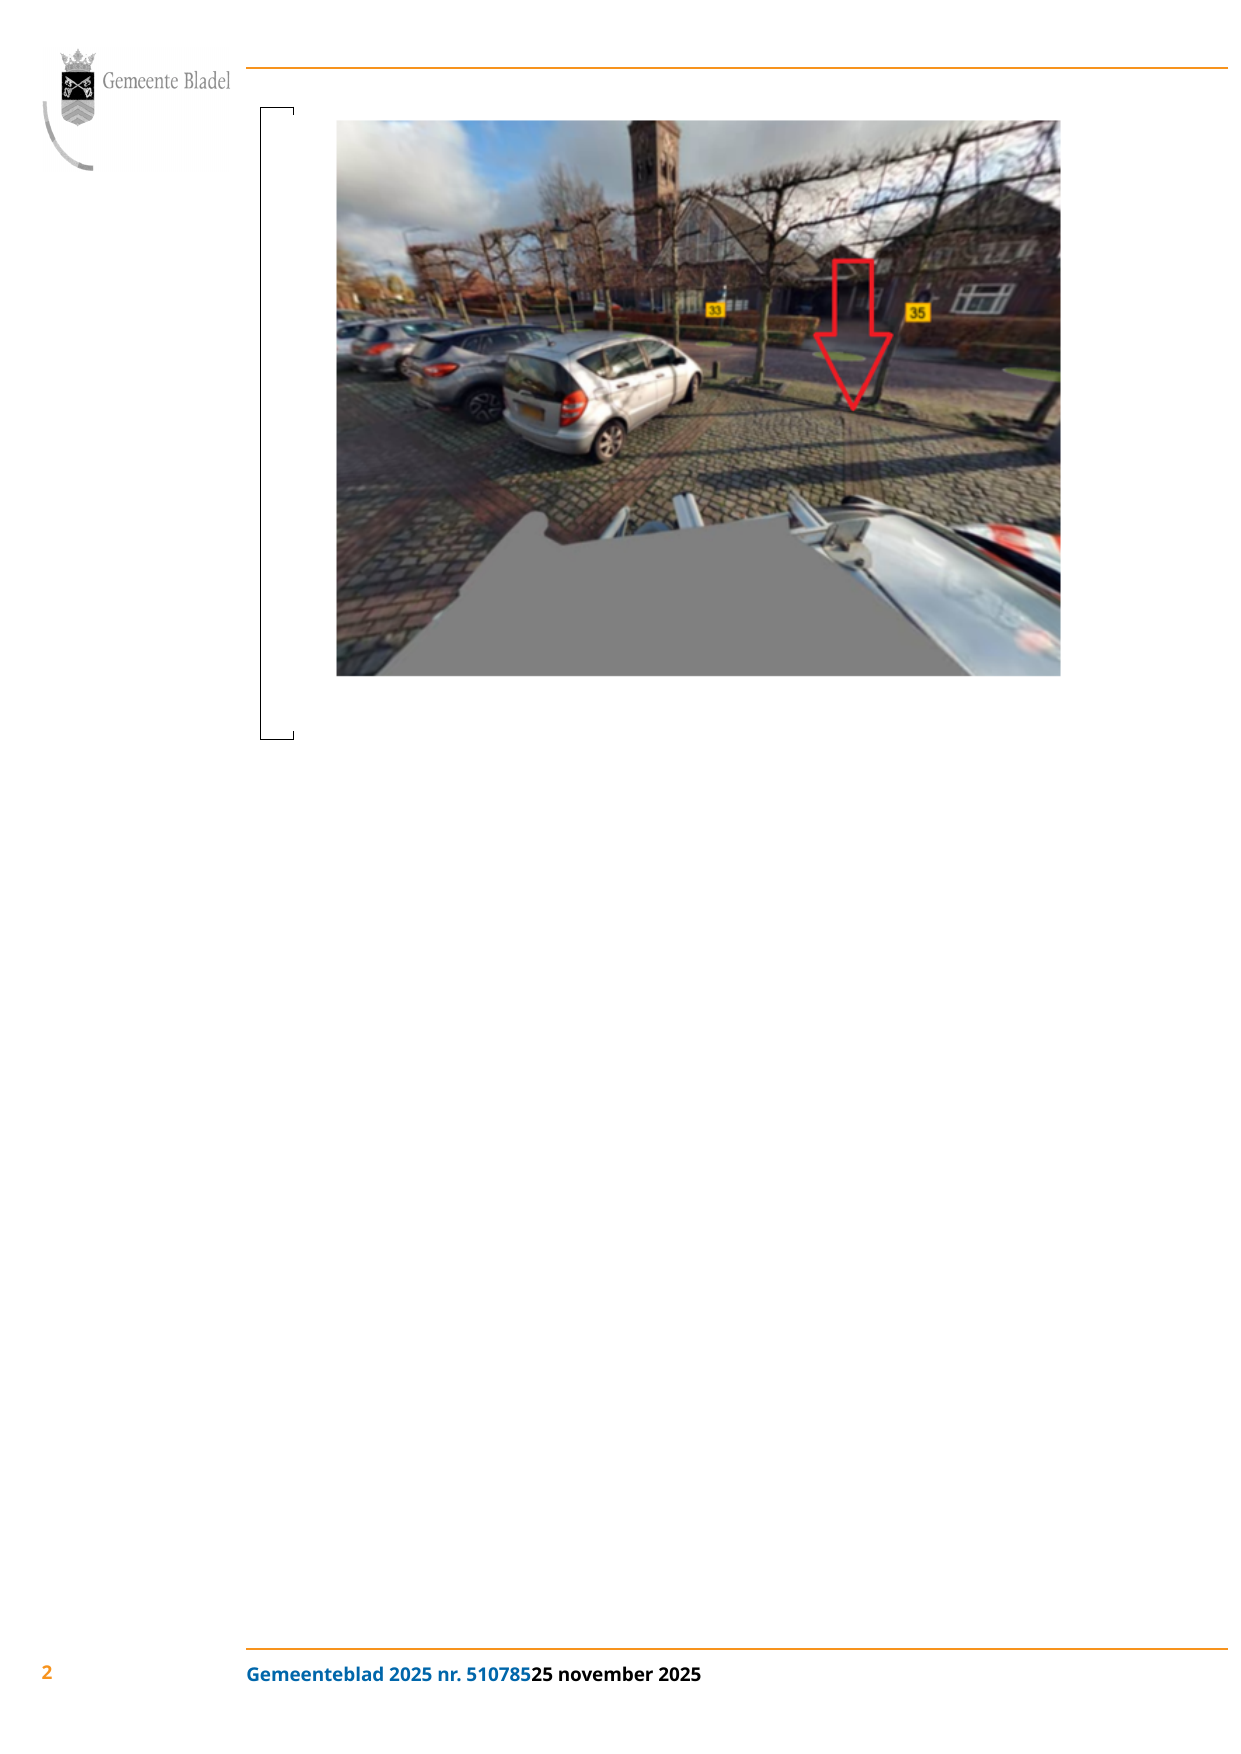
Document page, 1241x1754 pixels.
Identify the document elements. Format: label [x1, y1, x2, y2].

picture [268, 115, 1173, 731]
picture [41, 47, 231, 172]
